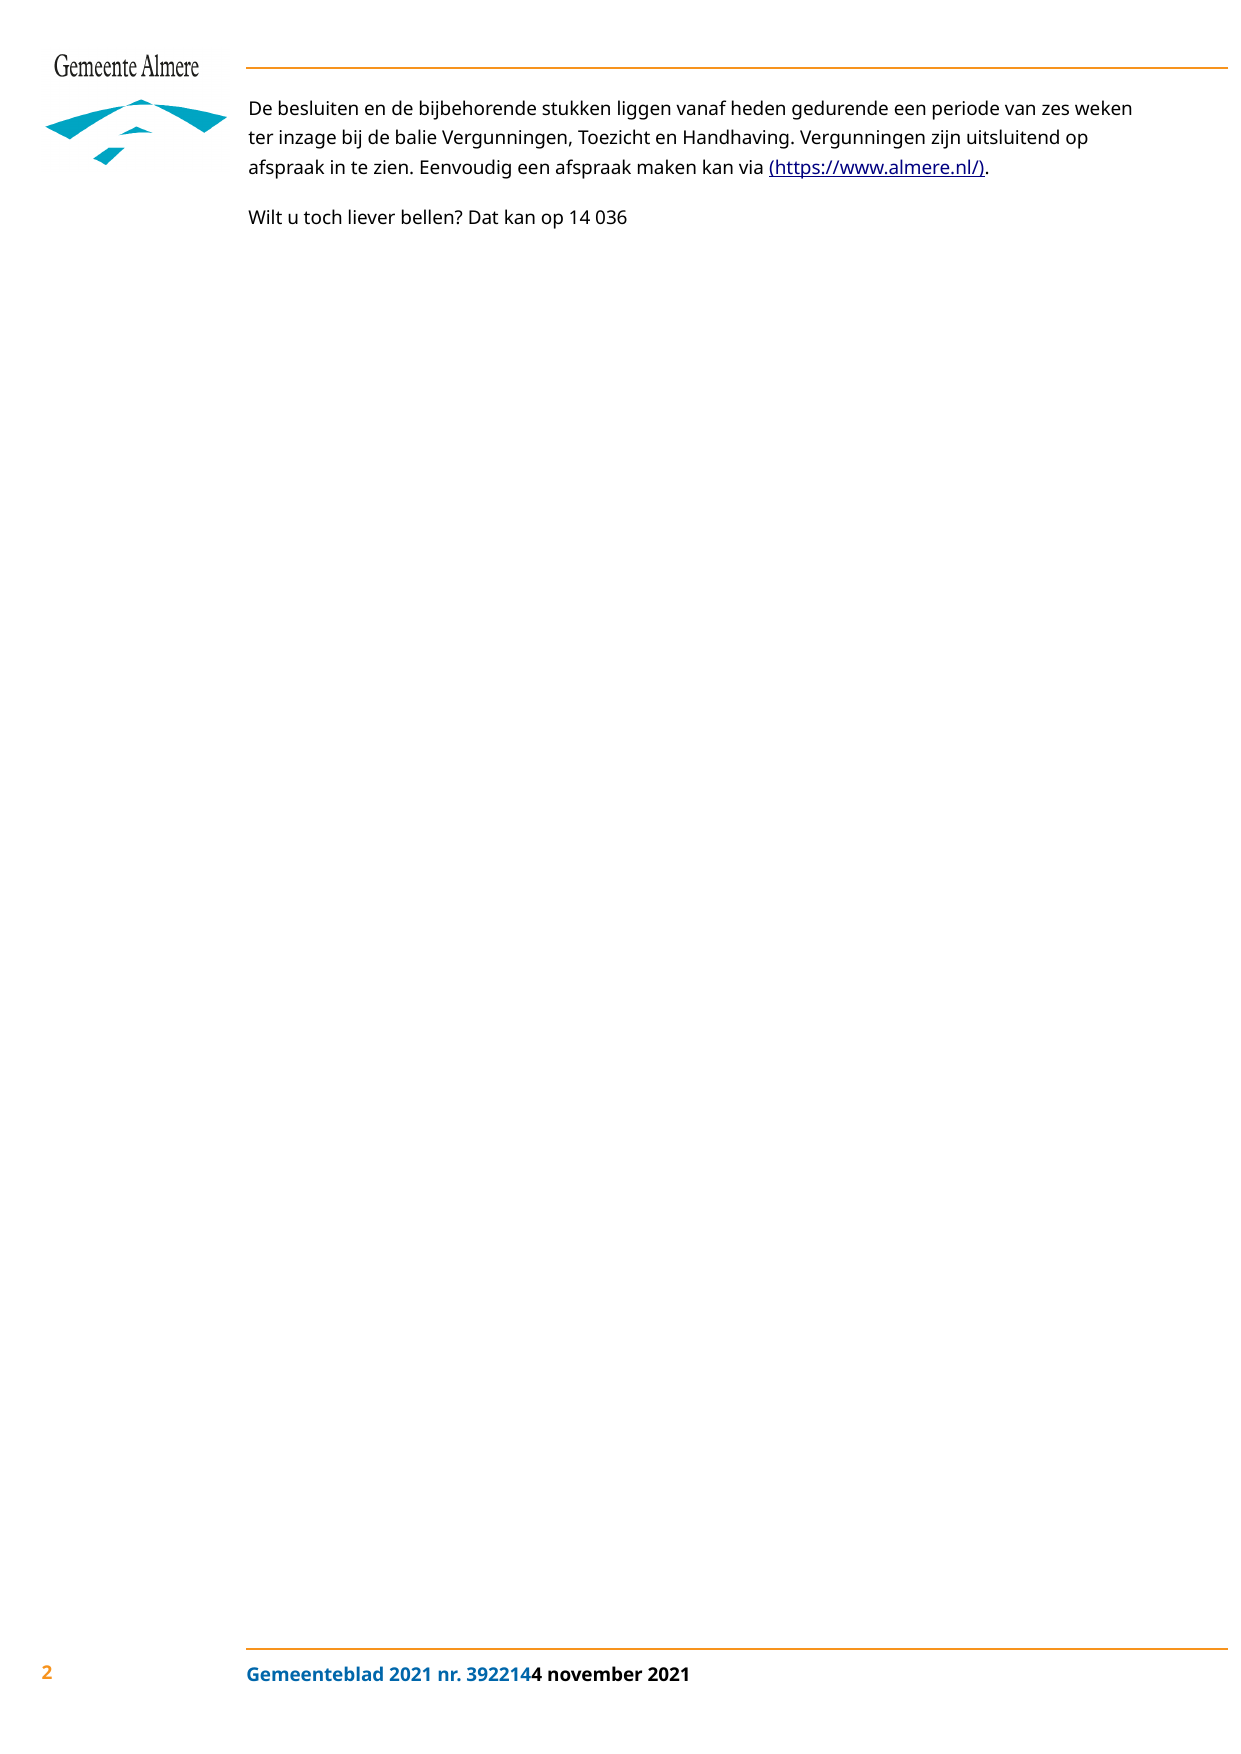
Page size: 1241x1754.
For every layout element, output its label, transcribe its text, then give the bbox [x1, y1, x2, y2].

text De besluiten en de bijbehorende stukken liggen vanaf heden gedurende een periode van zes weken ter inzage bij de balie Vergunningen, Toezicht en Handhaving. Vergunningen zijn uitsluitend op afspraak in te zien. Eenvoudig een afspraak maken kan via (https://www.almere.nl/). [248, 95, 1152, 180]
picture [41, 47, 231, 172]
text Wilt u toch liever bellen? Dat kan op 14 036 [248, 204, 1152, 230]
